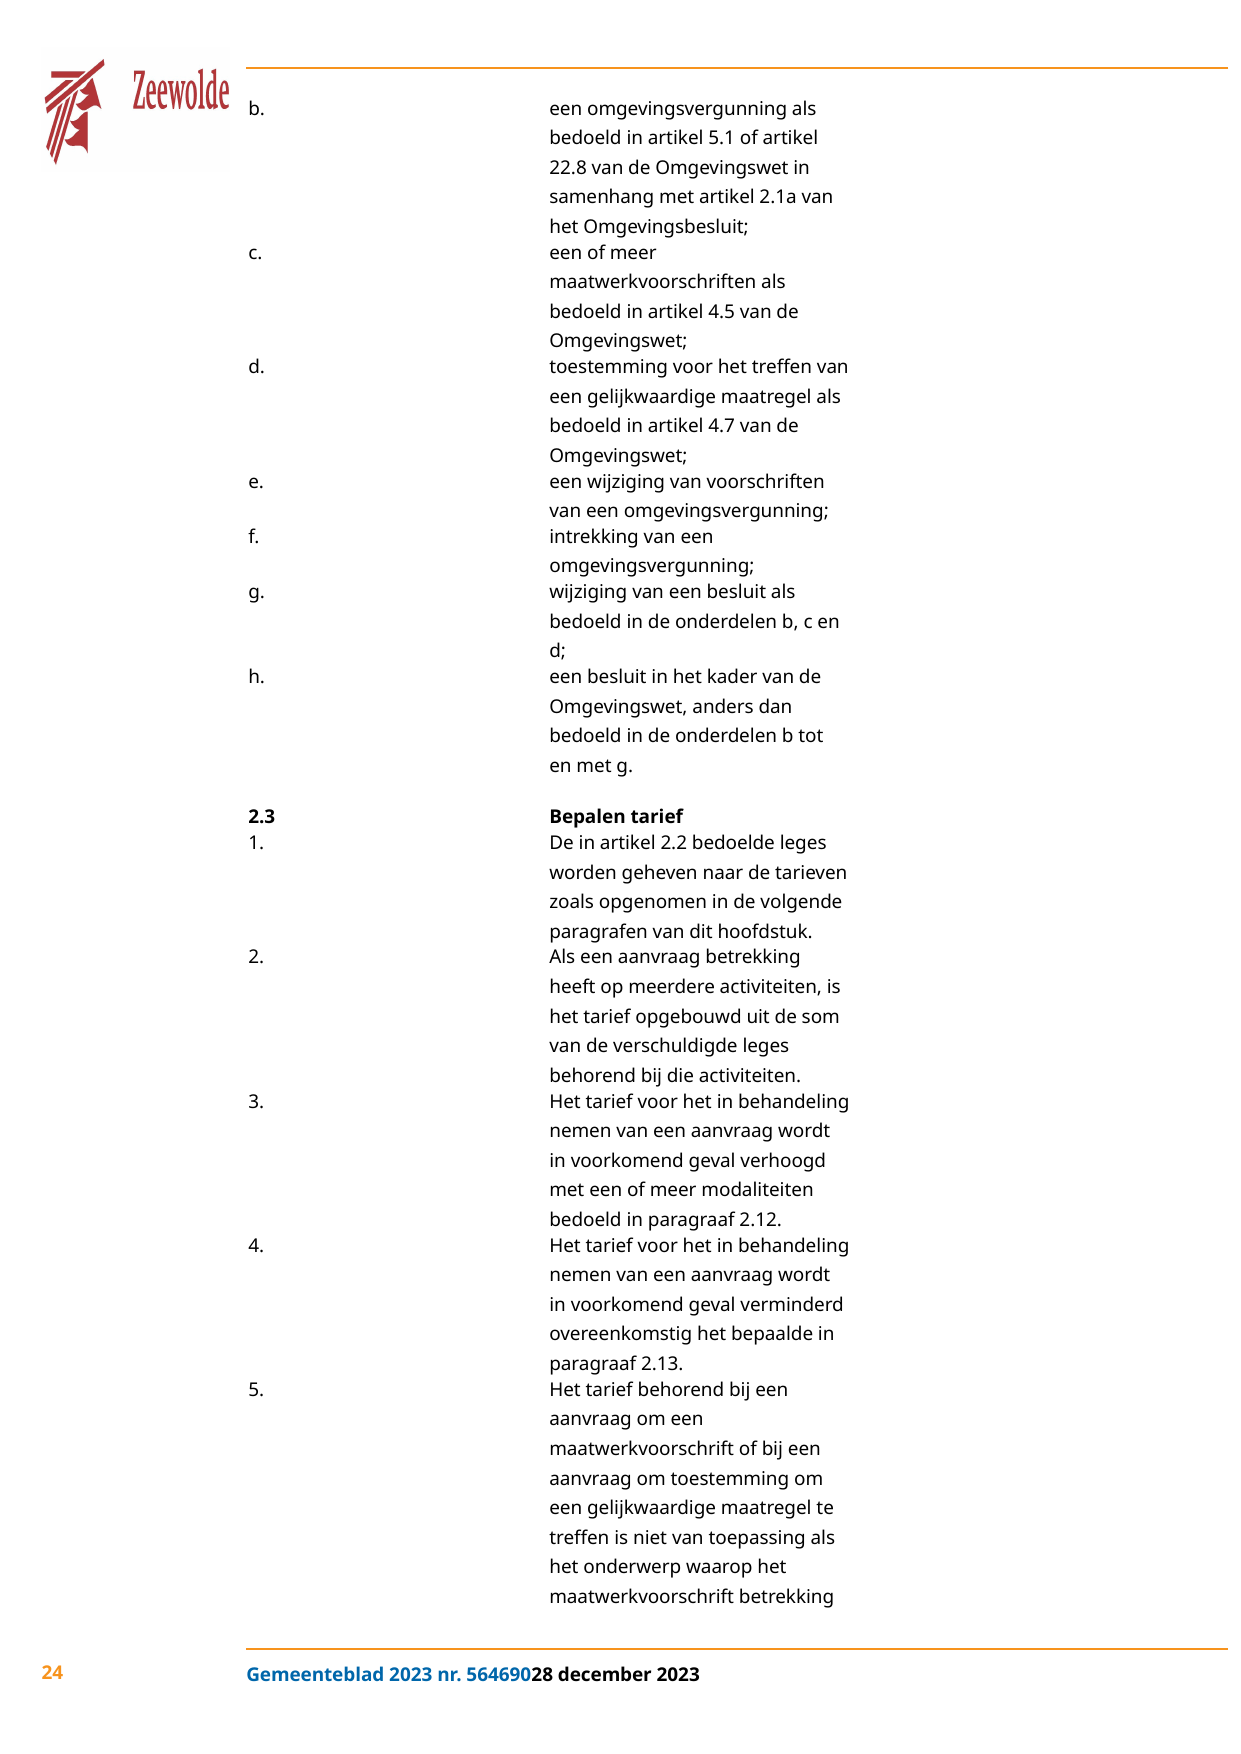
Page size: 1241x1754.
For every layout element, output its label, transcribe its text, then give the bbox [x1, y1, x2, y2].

table_cell b. [248, 95, 549, 239]
table_cell een omgevingsvergunning als bedoeld in artikel 5.1 of artikel 22.8 van de Omgevingswet in samenhang met artikel 2.1a van het Omgevingsbesluit; [549, 95, 850, 239]
table_cell h. [248, 663, 549, 778]
table_cell [850, 579, 1152, 663]
table_cell [850, 804, 1152, 829]
table_cell [850, 944, 1152, 1088]
picture [41, 47, 231, 172]
table_cell Het tarief voor het in behandeling nemen van een aanvraag wordt in voorkomend geval verhoogd met een of meer modaliteiten bedoeld in paragraaf 2.12. [549, 1088, 850, 1232]
table_cell 2. [248, 944, 549, 1088]
table_cell 5. [248, 1376, 549, 1609]
table_cell [850, 1232, 1152, 1376]
table_cell f. [248, 523, 549, 578]
table_cell Het tarief behorend bij een aanvraag om een maatwerkvoorschrift of bij een aanvraag om toestemming om een gelijkwaardige maatregel te treffen is niet van toepassing als het onderwerp waarop het maatwerkvoorschrift betrekking [549, 1376, 850, 1609]
table_cell [850, 353, 1152, 468]
table_cell d. [248, 353, 549, 468]
table_cell Het tarief voor het in behandeling nemen van een aanvraag wordt in voorkomend geval verminderd overeenkomstig het bepaalde in paragraaf 2.13. [549, 1232, 850, 1376]
table_cell een besluit in het kader van de Omgevingswet, anders dan bedoeld in de onderdelen b tot en met g. [549, 663, 850, 778]
table_cell [850, 239, 1152, 353]
table_cell [850, 663, 1152, 778]
table_cell wijziging van een besluit als bedoeld in de onderdelen b, c en d; [549, 579, 850, 663]
table_cell een wijziging van voorschriften van een omgevingsvergunning; [549, 468, 850, 523]
table_cell [850, 468, 1152, 523]
table_cell e. [248, 468, 549, 523]
table_cell 4. [248, 1232, 549, 1376]
table_cell Als een aanvraag betrekking heeft op meerdere activiteiten, is het tarief opgebouwd uit de som van de verschuldigde leges behorend bij die activiteiten. [549, 944, 850, 1088]
table_cell toestemming voor het treffen van een gelijkwaardige maatregel als bedoeld in artikel 4.7 van de Omgevingswet; [549, 353, 850, 468]
table_cell [850, 95, 1152, 239]
table_cell [850, 778, 1152, 803]
table_cell [248, 778, 549, 803]
table_cell 2.3 [248, 804, 549, 829]
table_cell De in artikel 2.2 bedoelde leges worden geheven naar de tarieven zoals opgenomen in de volgende paragrafen van dit hoofdstuk. [549, 829, 850, 944]
table_cell [850, 1088, 1152, 1232]
table_cell [549, 778, 850, 803]
table_cell c. [248, 239, 549, 353]
table_cell 3. [248, 1088, 549, 1232]
table_cell g. [248, 579, 549, 663]
table_cell een of meer maatwerkvoorschriften als bedoeld in artikel 4.5 van de Omgevingswet; [549, 239, 850, 353]
table_cell 1. [248, 829, 549, 944]
table_cell [850, 1376, 1152, 1609]
table_cell [850, 829, 1152, 944]
table_cell [850, 523, 1152, 578]
table_cell Bepalen tarief [549, 804, 850, 829]
table_cell intrekking van een omgevingsvergunning; [549, 523, 850, 578]
